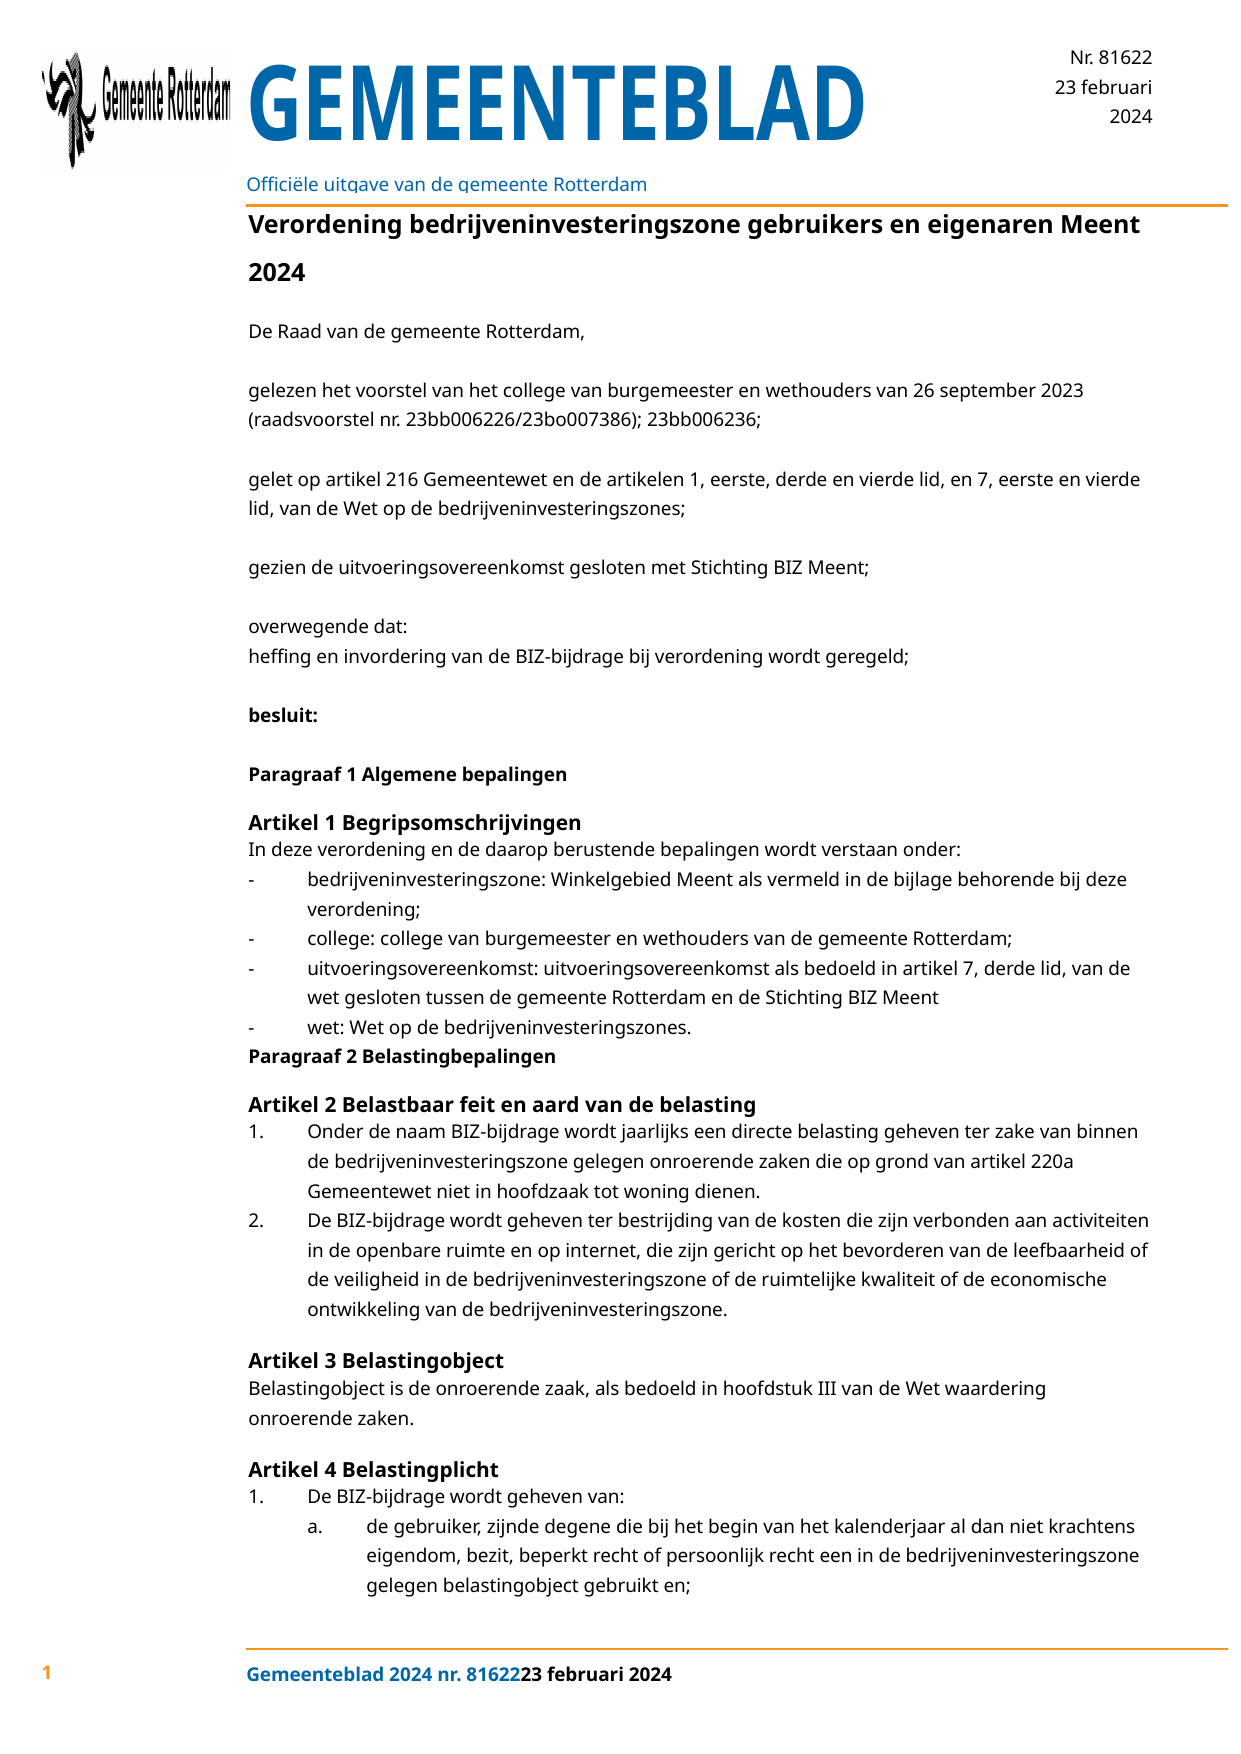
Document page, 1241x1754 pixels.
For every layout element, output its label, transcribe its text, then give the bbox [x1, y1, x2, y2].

list De BIZ-bijdrage wordt geheven ter bestrijding van de kosten die zijn verbonden aan activiteiten in de openbare ruimte en op internet, die zijn gericht op het bevorderen van de leefbaarheid of de veiligheid in de bedrijveninvesteringszone of de ruimtelijke kwaliteit of de economische ontwikkeling van de bedrijveninvesteringszone. [248, 1207, 1152, 1322]
text gezien de uitvoeringsovereenkomst gesloten met Stichting BIZ Meent; [248, 554, 1152, 580]
text Artikel 3 Belastingobject [248, 1347, 1152, 1375]
list De BIZ-bijdrage wordt geheven van: [248, 1483, 1152, 1509]
text Belastingobject is de onroerende zaak, als bedoeld in hoofdstuk III van de Wet waardering onroerende zaken. [248, 1375, 1152, 1430]
text De Raad van de gemeente Rotterdam, [248, 318, 1152, 344]
text Verordening bedrijveninvesteringszone gebruikers en eigenaren Meent 2024 [248, 207, 1152, 288]
text gelet op artikel 216 Gemeentewet en de artikelen 1, eerste, derde en vierde lid, en 7, eerste en vierde lid, van de Wet op de bedrijveninvesteringszones; [248, 466, 1152, 521]
text overwegende dat: [248, 614, 1152, 639]
text Artikel 1 Begripsomschrijvingen [248, 808, 1152, 837]
list de gebruiker, zijnde degene die bij het begin van het kalenderjaar al dan niet krachtens eigendom, bezit, beperkt recht of persoonlijk recht een in de bedrijveninvesteringszone gelegen belastingobject gebruikt en; [307, 1513, 1152, 1598]
text Artikel 2 Belastbaar feit en aard van de belasting [248, 1090, 1152, 1119]
list uitvoeringsovereenkomst: uitvoeringsovereenkomst als bedoeld in artikel 7, derde lid, van de wet gesloten tussen de gemeente Rotterdam en de Stichting BIZ Meent [248, 955, 1152, 1010]
list bedrijveninvesteringszone: Winkelgebied Meent als vermeld in de bijlage behorende bij deze verordening; [248, 866, 1152, 922]
text besluit: [248, 702, 1152, 728]
text In deze verordening en de daarop berustende bepalingen wordt verstaan onder: [248, 837, 1152, 862]
list wet: Wet op de bedrijveninvesteringszones. [248, 1014, 1152, 1040]
picture [41, 47, 231, 172]
text Artikel 4 Belastingplicht [248, 1455, 1152, 1483]
list college: college van burgemeester en wethouders van de gemeente Rotterdam; [248, 925, 1152, 951]
text Paragraaf 2 Belastingbepalingen [248, 1044, 1152, 1069]
text gelezen het voorstel van het college van burgemeester en wethouders van 26 september 2023 (raadsvoorstel nr. 23bb006226/23bo007386); 23bb006236; [248, 377, 1152, 432]
text heffing en invordering van de BIZ-bijdrage bij verordening wordt geregeld; [248, 643, 1152, 669]
list Onder de naam BIZ-bijdrage wordt jaarlijks een directe belasting geheven ter zake van binnen de bedrijveninvesteringszone gelegen onroerende zaken die op grond van artikel 220a Gemeentewet niet in hoofdzaak tot woning dienen. [248, 1119, 1152, 1204]
text Paragraaf 1 Algemene bepalingen [248, 762, 1152, 787]
